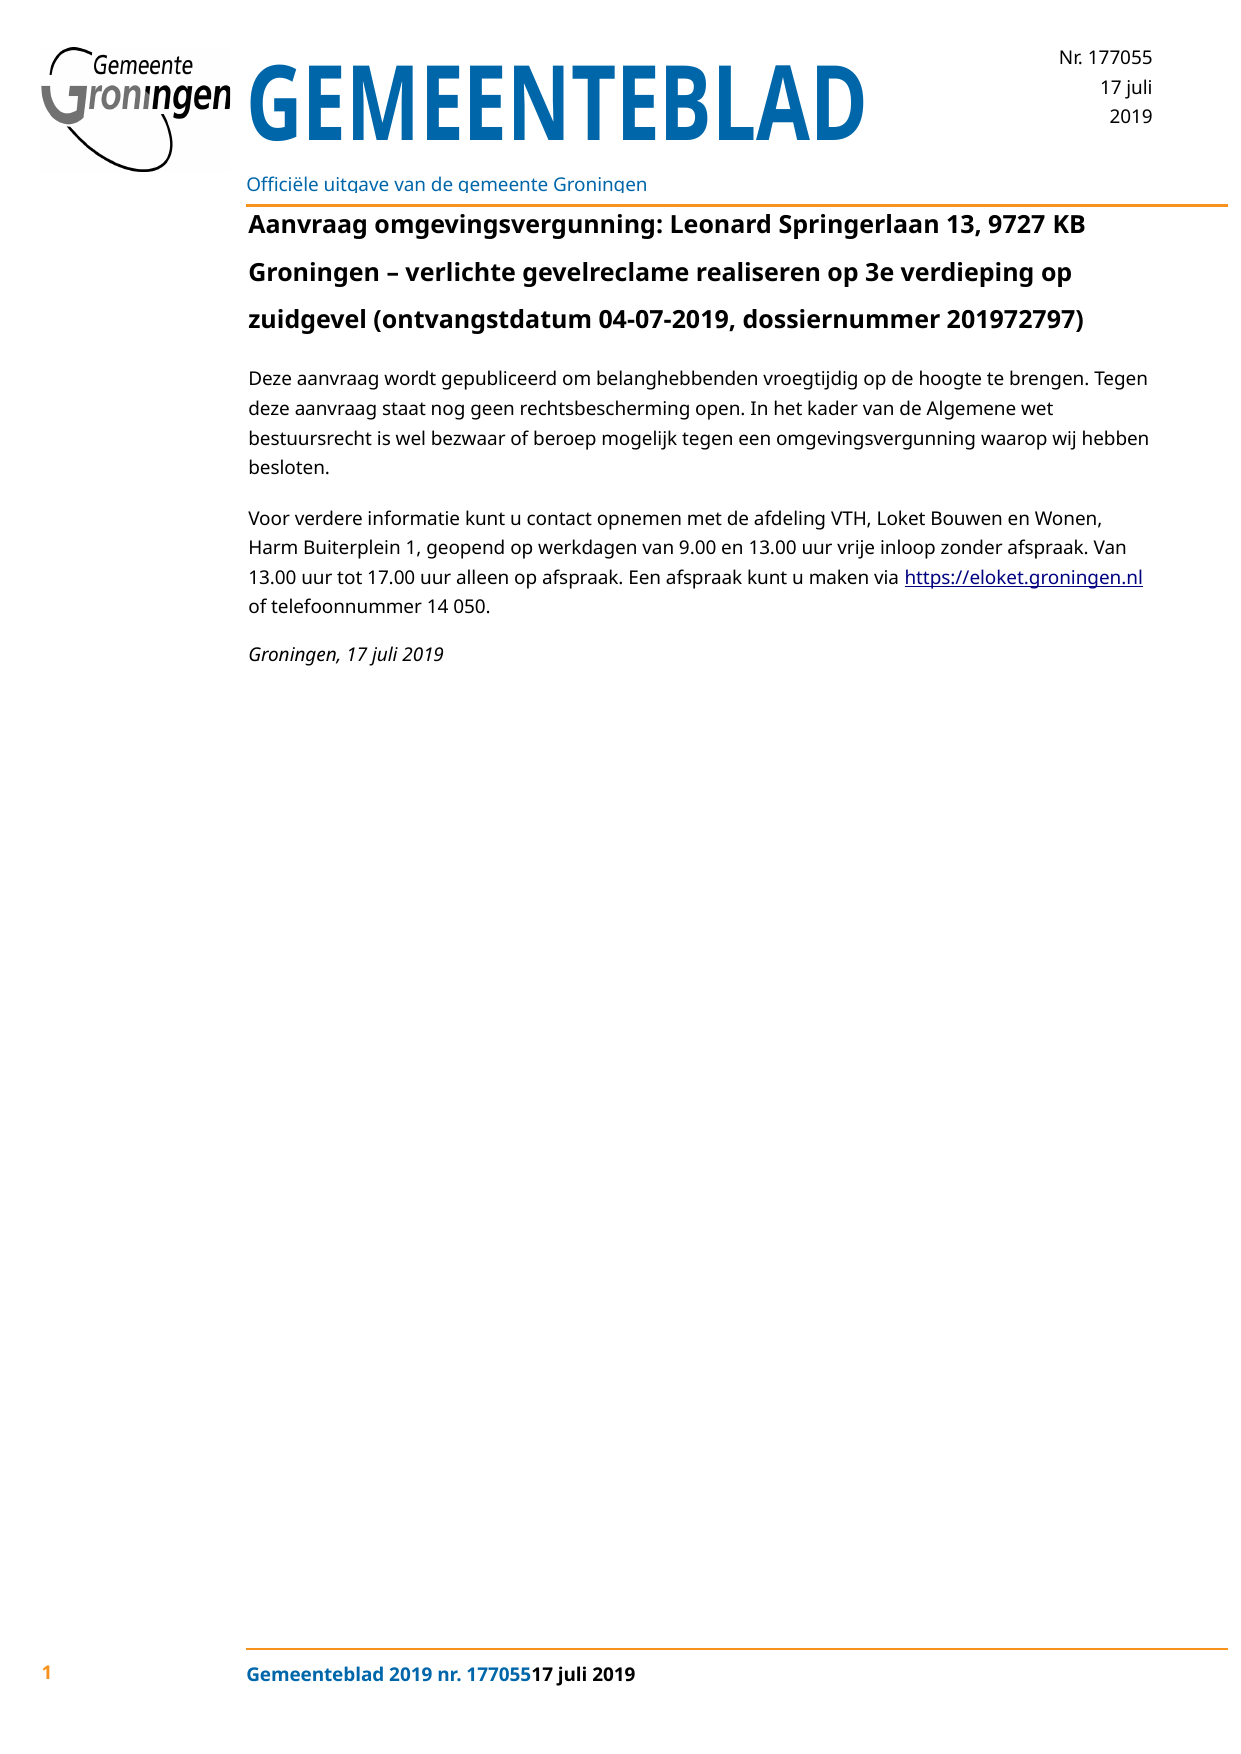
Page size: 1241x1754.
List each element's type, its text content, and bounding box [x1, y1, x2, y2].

text Groningen, 17 juli 2019 [248, 641, 1152, 667]
text Deze aanvraag wordt gepubliceerd om belanghebbenden vroegtijdig op de hoogte te brengen. Tegen deze aanvraag staat nog geen rechtsbescherming open. In het kader van de Algemene wet bestuursrecht is wel bezwaar of beroep mogelijk tegen een omgevingsvergunning waarop wij hebben besloten. [248, 366, 1152, 480]
text Aanvraag omgevingsvergunning: Leonard Springerlaan 13, 9727 KB Groningen – verlichte gevelreclame realiseren op 3e verdieping op zuidgevel (ontvangstdatum 04-07-2019, dossiernummer 201972797) [248, 207, 1152, 336]
text Voor verdere informatie kunt u contact opnemen met de afdeling VTH, Loket Bouwen en Wonen, Harm Buiterplein 1, geopend op werkdagen van 9.00 en 13.00 uur vrije inloop zonder afspraak. Van 13.00 uur tot 17.00 uur alleen op afspraak. Een afspraak kunt u maken via https://eloket.groningen.nl of telefoonnummer 14 050. [248, 505, 1152, 619]
picture [41, 47, 231, 172]
